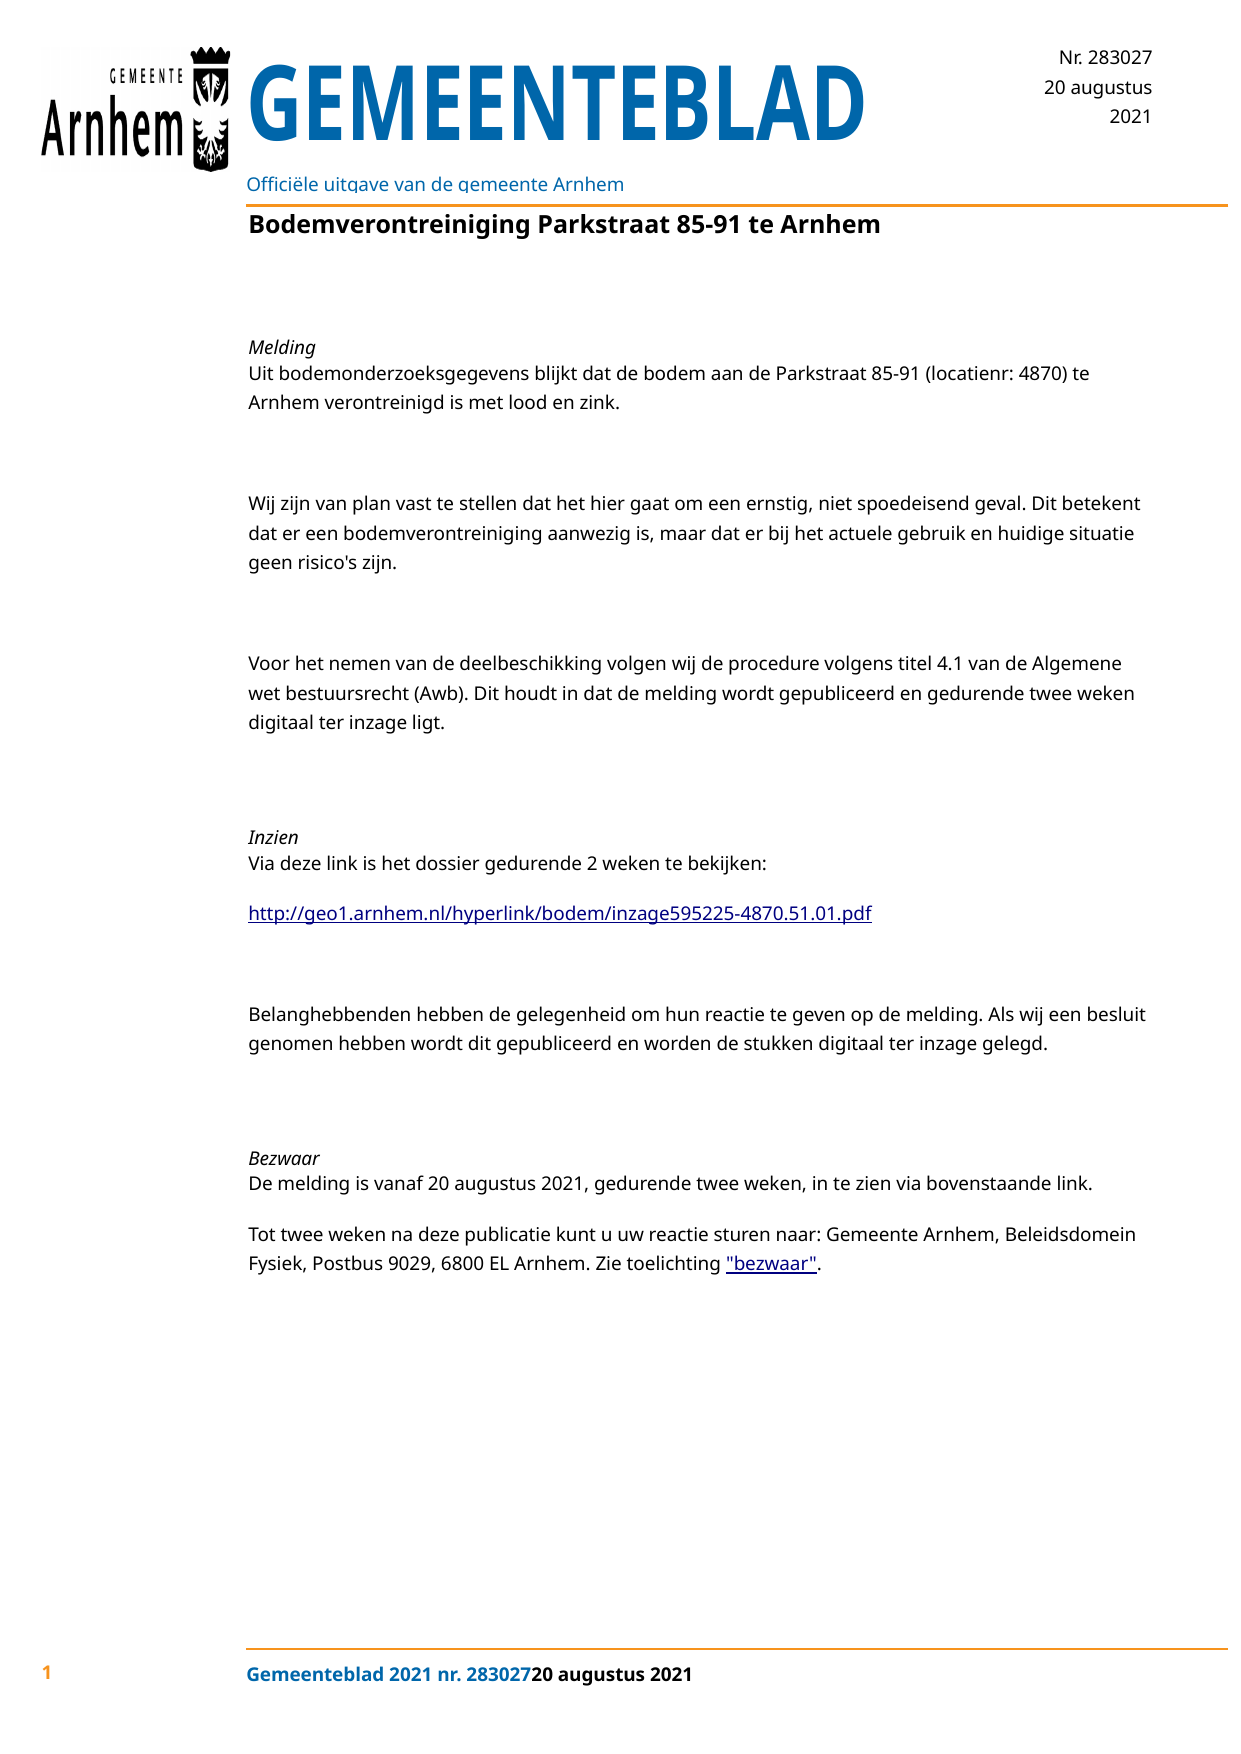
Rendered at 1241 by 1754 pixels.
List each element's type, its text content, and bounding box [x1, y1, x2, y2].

text Bodemverontreiniging Parkstraat 85-91 te Arnhem [248, 207, 1152, 241]
text Melding [248, 334, 1152, 360]
text De melding is vanaf 20 augustus 2021, gedurende twee weken, in te zien via bovenstaande link. [248, 1171, 1152, 1196]
text http://geo1.arnhem.nl/hyperlink/bodem/inzage595225-4870.51.01.pdf [248, 900, 1152, 926]
text Uit bodemonderzoeksgegevens blijkt dat de bodem aan de Parkstraat 85-91 (locatienr: 4870) te Arnhem verontreinigd is met lood en zink. [248, 360, 1152, 415]
text Via deze link is het dossier gedurende 2 weken te bekijken: [248, 850, 1152, 875]
picture [41, 47, 231, 172]
text Wij zijn van plan vast te stellen dat het hier gaat om een ernstig, niet spoedeisend geval. Dit betekent dat er een bodemverontreiniging aanwezig is, maar dat er bij het actuele gebruik en huidige situatie geen risico's zijn. [248, 490, 1152, 575]
text Belanghebbenden hebben de gelegenheid om hun reactie te geven op de melding. Als wij een besluit genomen hebben wordt dit gepubliceerd en worden de stukken digitaal ter inzage gelegd. [248, 1001, 1152, 1056]
text Voor het nemen van de deelbeschikking volgen wij de procedure volgens titel 4.1 van de Algemene wet bestuursrecht (Awb). Dit houdt in dat de melding wordt gepubliceerd en gedurende twee weken digitaal ter inzage ligt. [248, 650, 1152, 735]
text Inzien [248, 824, 1152, 850]
text Bezwaar [248, 1145, 1152, 1171]
text Tot twee weken na deze publicatie kunt u uw reactie sturen naar: Gemeente Arnhem, Beleidsdomein Fysiek, Postbus 9029, 6800 EL Arnhem. Zie toelichting "bezwaar". [248, 1221, 1152, 1276]
